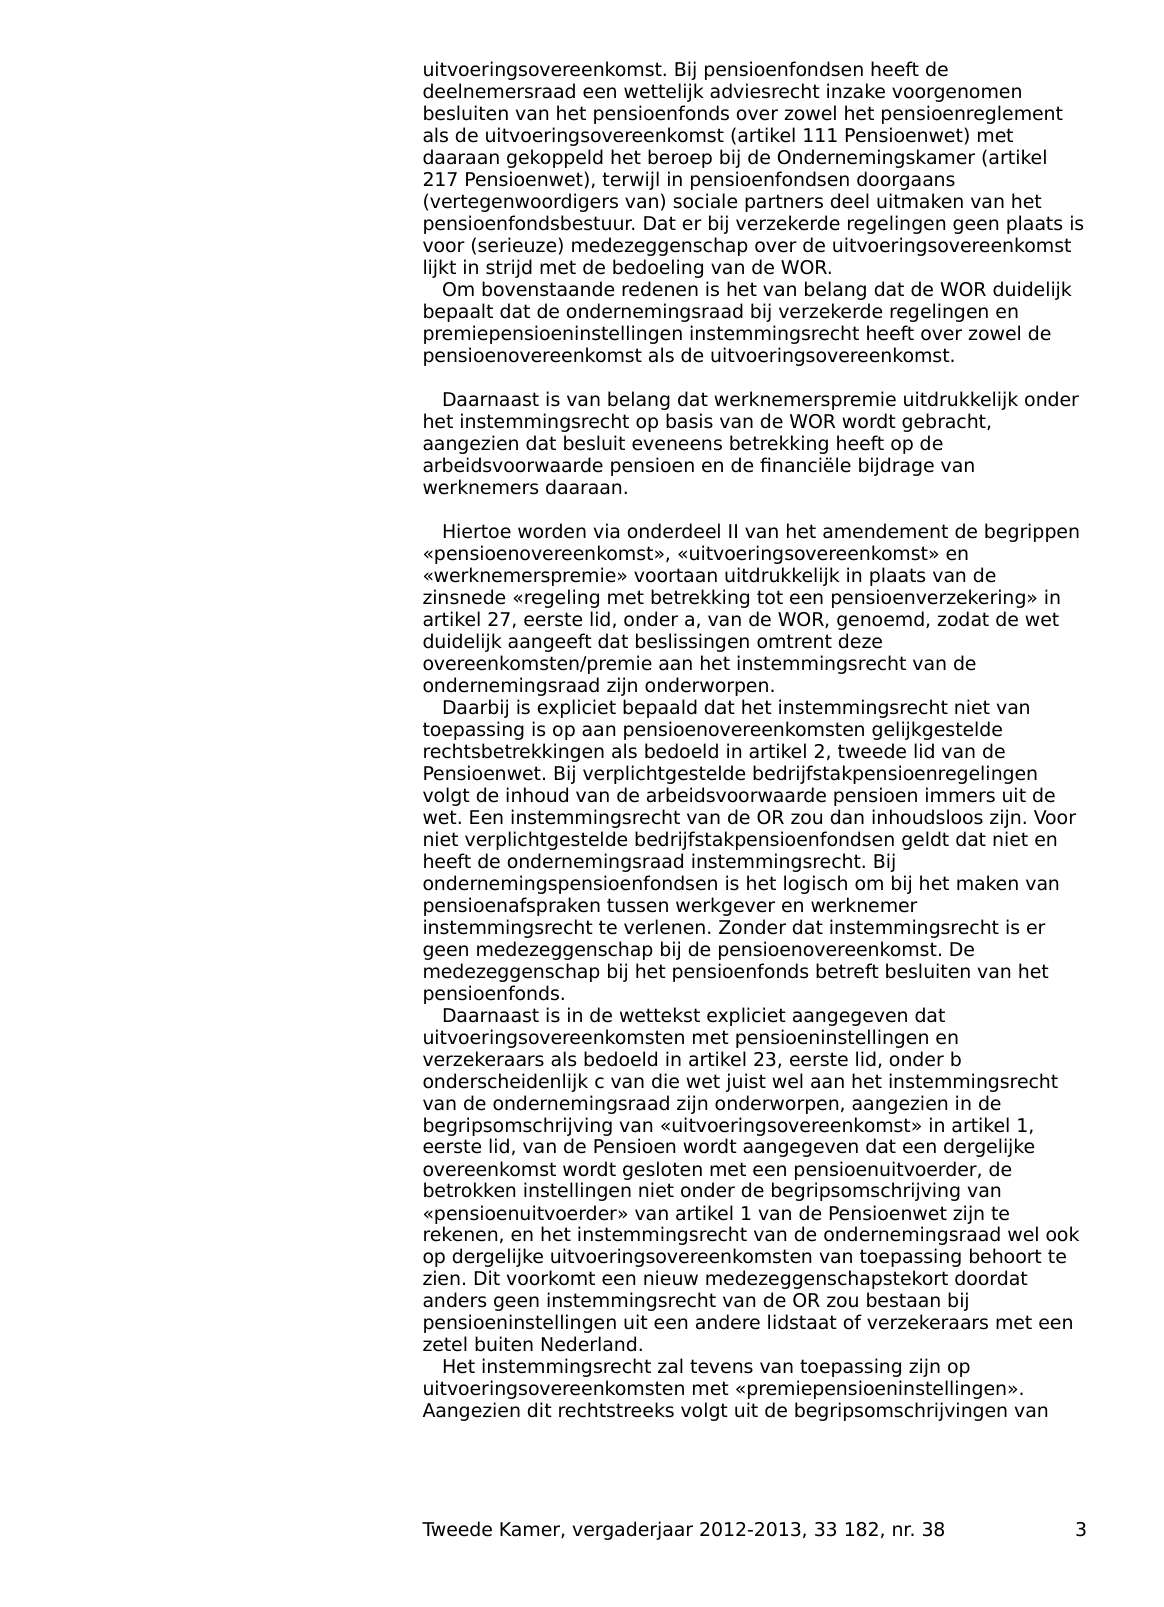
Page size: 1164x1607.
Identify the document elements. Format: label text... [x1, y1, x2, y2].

text uitvoeringsovereenkomst. Bij pensioenfondsen heeft de deelnemersraad een wettelijk adviesrecht inzake voorgenomen besluiten van het pensioenfonds over zowel het pensioenreglement als de uitvoeringsovereenkomst (artikel 111 Pensioenwet) met daaraan gekoppeld het beroep bij de Ondernemingskamer (artikel 217 Pensioenwet), terwijl in pensioenfondsen doorgaans (vertegenwoordigers van) sociale partners deel uitmaken van het pensioenfondsbestuur. Dat er bij verzekerde regelingen geen plaats is voor (serieuze) medezeggenschap over de uitvoeringsovereenkomst lijkt in strijd met de bedoeling van de WOR. [422, 59, 1087, 279]
text Daarnaast is in de wettekst expliciet aangegeven dat uitvoeringsovereenkomsten met pensioeninstellingen en verzekeraars als bedoeld in artikel 23, eerste lid, onder b onderscheidenlijk c van die wet juist wel aan het instemmingsrecht van de ondernemingsraad zijn onderworpen, aangezien in de begripsomschrijving van «uitvoeringsovereenkomst» in artikel 1, eerste lid, van de Pensioen wordt aangegeven dat een dergelijke overeenkomst wordt gesloten met een pensioenuitvoerder, de betrokken instellingen niet onder de begripsomschrijving van «pensioenuitvoerder» van artikel 1 van de Pensioenwet zijn te rekenen, en het instemmingsrecht van de ondernemingsraad wel ook op dergelijke uitvoeringsovereenkomsten van toepassing behoort te zien. Dit voorkomt een nieuw medezeggenschapstekort doordat anders geen instemmingsrecht van de OR zou bestaan bij pensioeninstellingen uit een andere lidstaat of verzekeraars met een zetel buiten Nederland. [422, 1004, 1087, 1356]
text Om bovenstaande redenen is het van belang dat de WOR duidelijk bepaalt dat de ondernemingsraad bij verzekerde regelingen en premiepensioeninstellingen instemmingsrecht heeft over zowel de pensioenovereenkomst als de uitvoeringsovereenkomst. [422, 279, 1087, 367]
text Daarbij is expliciet bepaald dat het instemmingsrecht niet van toepassing is op aan pensioenovereenkomsten gelijkgestelde rechtsbetrekkingen als bedoeld in artikel 2, tweede lid van de Pensioenwet. Bij verplichtgestelde bedrijfstakpensioenregelingen volgt de inhoud van de arbeidsvoorwaarde pensioen immers uit de wet. Een instemmingsrecht van de OR zou dan inhoudsloos zijn. Voor niet verplichtgestelde bedrijfstakpensioenfondsen geldt dat niet en heeft de ondernemingsraad instemmingsrecht. Bij ondernemingspensioenfondsen is het logisch om bij het maken van pensioenafspraken tussen werkgever en werknemer instemmingsrecht te verlenen. Zonder dat instemmingsrecht is er geen medezeggenschap bij de pensioenovereenkomst. De medezeggenschap bij het pensioenfonds betreft besluiten van het pensioenfonds. [422, 697, 1087, 1004]
text Daarnaast is van belang dat werknemerspremie uitdrukkelijk onder het instemmingsrecht op basis van de WOR wordt gebracht, aangezien dat besluit eveneens betrekking heeft op de arbeidsvoorwaarde pensioen en de financiële bijdrage van werknemers daaraan. [422, 389, 1087, 499]
text Het instemmingsrecht zal tevens van toepassing zijn op uitvoeringsovereenkomsten met «premiepensioeninstellingen». Aangezien dit rechtstreeks volgt uit de begripsomschrijvingen van [422, 1356, 1087, 1422]
text Hiertoe worden via onderdeel II van het amendement de begrippen «pensioenovereenkomst», «uitvoeringsovereenkomst» en «werknemerspremie» voortaan uitdrukkelijk in plaats van de zinsnede «regeling met betrekking tot een pensioenverzekering» in artikel 27, eerste lid, onder a, van de WOR, genoemd, zodat de wet duidelijk aangeeft dat beslissingen omtrent deze overeenkomsten/premie aan het instemmingsrecht van de ondernemingsraad zijn onderworpen. [422, 521, 1087, 697]
